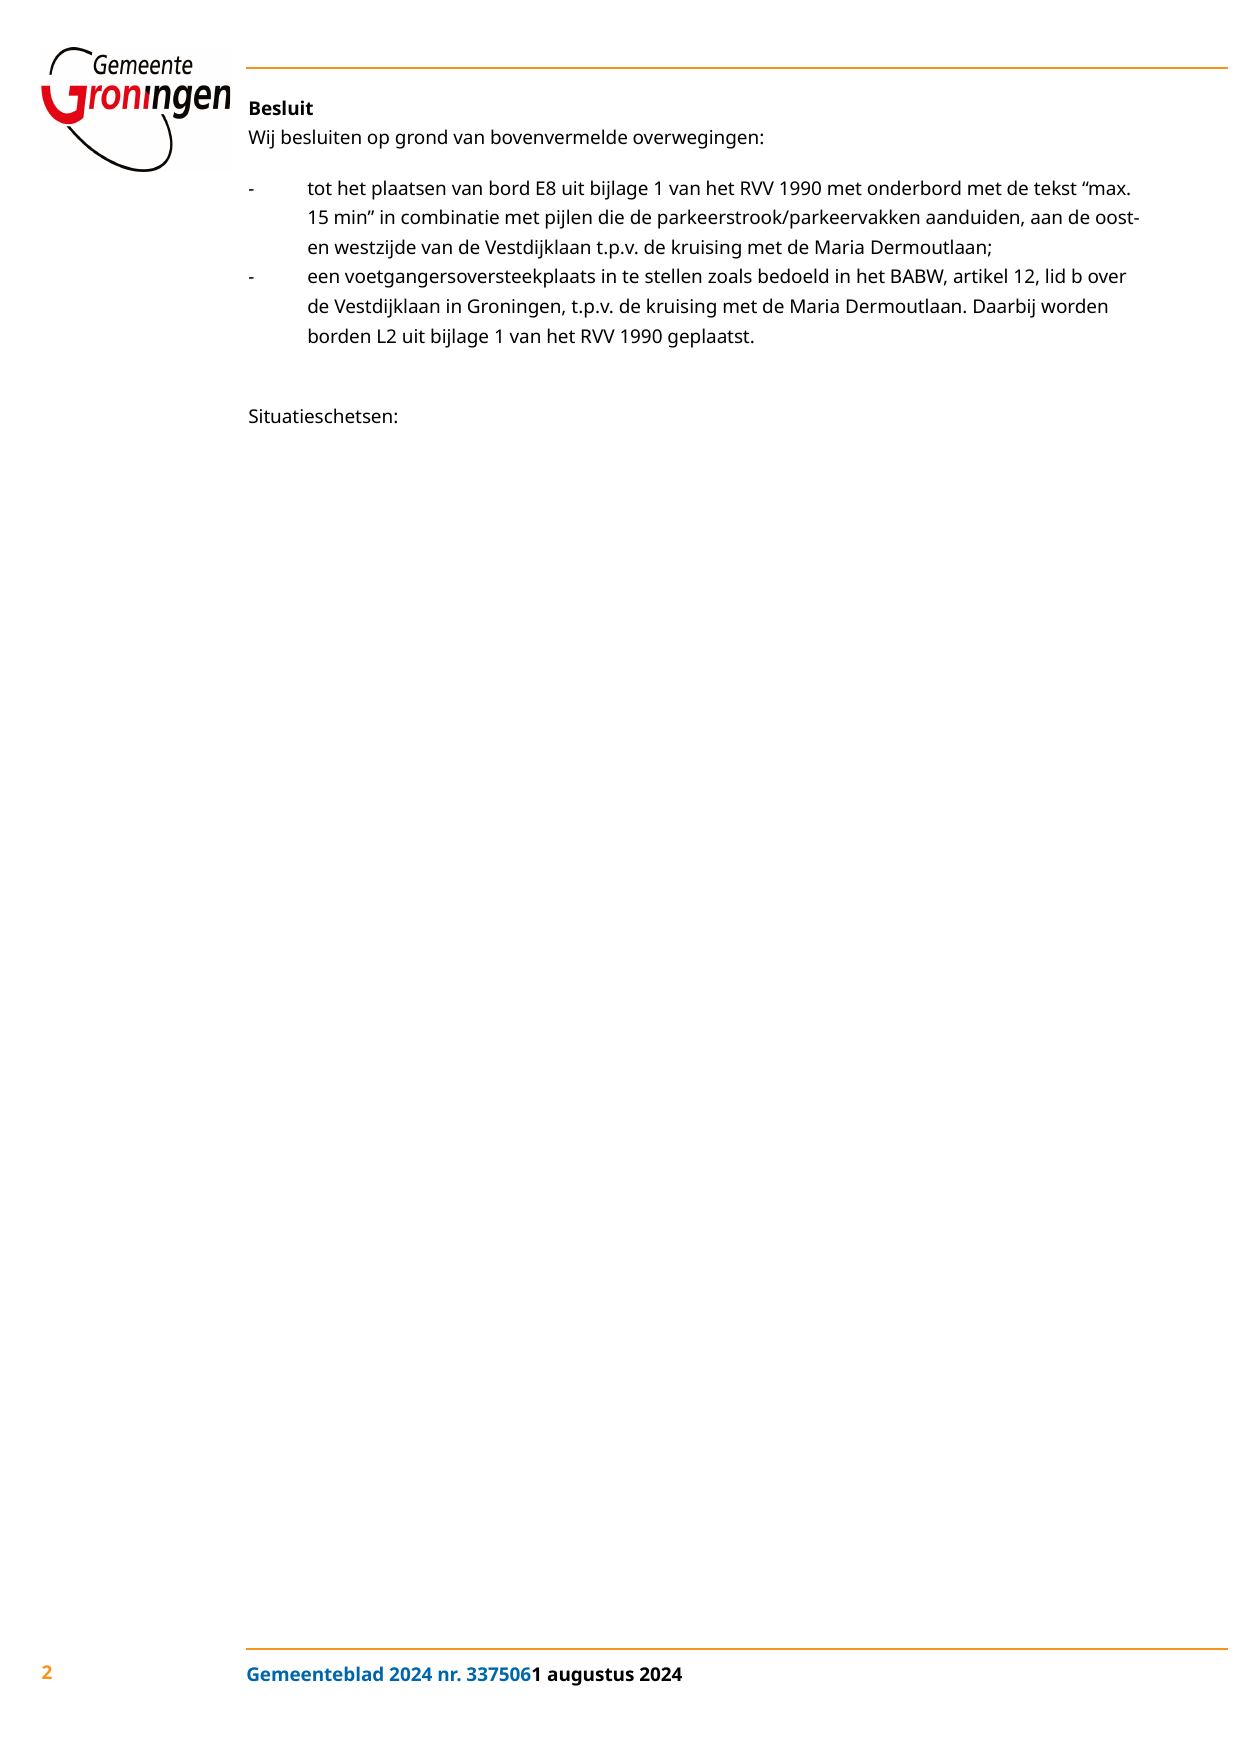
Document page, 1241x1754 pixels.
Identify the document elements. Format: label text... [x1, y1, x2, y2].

text Wij besluiten op grond van bovenvermelde overwegingen: [248, 124, 1152, 150]
list tot het plaatsen van bord E8 uit bijlage 1 van het RVV 1990 met onderbord met de tekst “max. 15 min” in combinatie met pijlen die de parkeerstrook/parkeervakken aanduiden, aan de oost- en westzijde van de Vestdijklaan t.p.v. de kruising met de Maria Dermoutlaan; [248, 175, 1152, 260]
text Situatieschetsen: [248, 403, 1152, 428]
list een voetgangersoversteekplaats in te stellen zoals bedoeld in het BABW, artikel 12, lid b over de Vestdijklaan in Groningen, t.p.v. de kruising met de Maria Dermoutlaan. Daarbij worden borden L2 uit bijlage 1 van het RVV 1990 geplaatst. [248, 264, 1152, 348]
picture [41, 47, 231, 172]
text Besluit [248, 95, 1152, 121]
